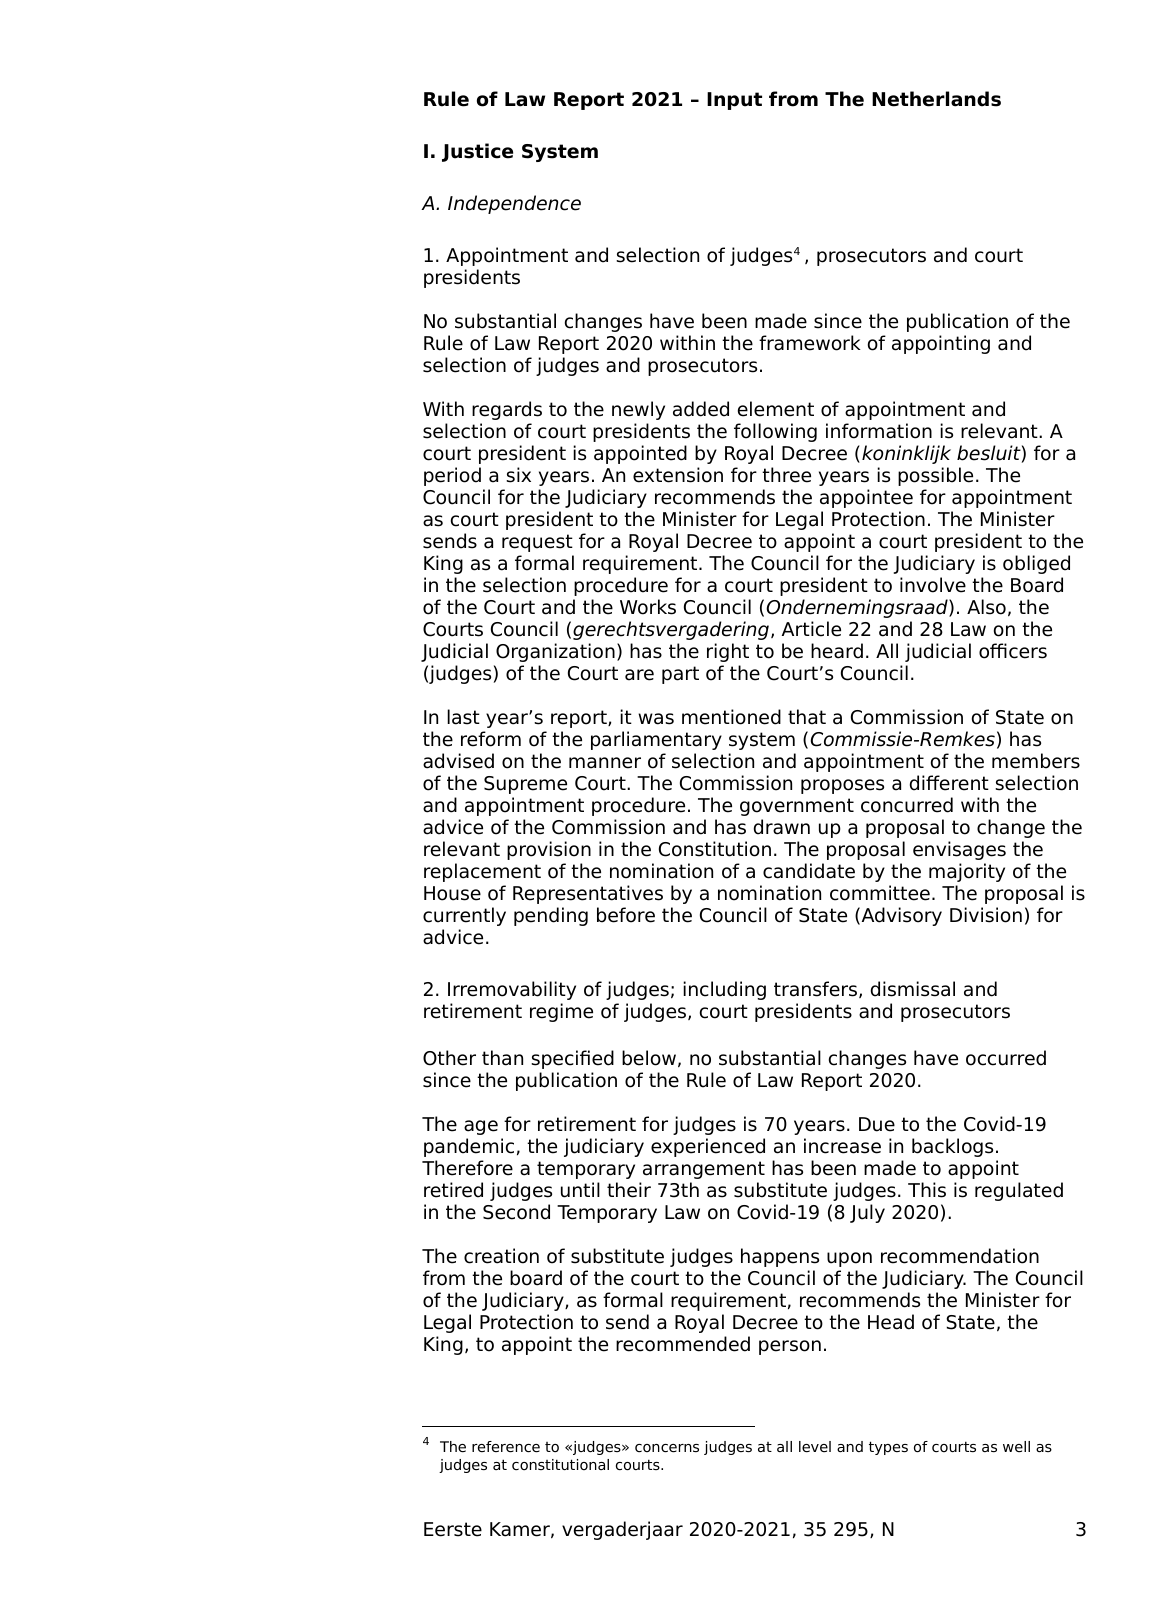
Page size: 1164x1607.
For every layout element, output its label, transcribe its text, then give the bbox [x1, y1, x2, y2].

text The age for retirement for judges is 70 years. Due to the Covid-19 pandemic, the judiciary experienced an increase in backlogs. Therefore a temporary arrangement has been made to appoint retired judges until their 73th as substitute judges. This is regulated in the Second Temporary Law on Covid-19 (8 July 2020). [422, 1114, 1087, 1224]
text With regards to the newly added element of appointment and selection of court presidents the following information is relevant. A court president is appointed by Royal Decree (koninklijk besluit) for a period a six years. An extension for three years is possible. The Council for the Judiciary recommends the appointee for appointment as court president to the Minister for Legal Protection. The Minister sends a request for a Royal Decree to appoint a court president to the King as a formal requirement. The Council for the Judiciary is obliged in the selection procedure for a court president to involve the Board of the Court and the Works Council (Ondernemingsraad). Also, the Courts Council (gerechtsvergadering, Article 22 and 28 Law on the Judicial Organization) has the right to be heard. All judicial officers (judges) of the Court are part of the Court’s Council. [422, 399, 1087, 685]
subtitle A. Independence [422, 193, 1087, 215]
text In last year’s report, it was mentioned that a Commission of State on the reform of the parliamentary system (Commissie-Remkes) has advised on the manner of selection and appointment of the members of the Supreme Court. The Commission proposes a different selection and appointment procedure. The government concurred with the advice of the Commission and has drawn up a proposal to change the relevant provision in the Constitution. The proposal envisages the replacement of the nomination of a candidate by the majority of the House of Representatives by a nomination committee. The proposal is currently pending before the Council of State (Advisory Division) for advice. [422, 707, 1087, 949]
subtitle 2. Irremovability of judges; including transfers, dismissal and retirement regime of judges, court presidents and prosecutors [422, 979, 1087, 1023]
text No substantial changes have been made since the publication of the Rule of Law Report 2020 within the framework of appointing and selection of judges and prosecutors. [422, 311, 1087, 377]
text Other than specified below, no substantial changes have occurred since the publication of the Rule of Law Report 2020. [422, 1048, 1087, 1092]
text The reference to «judges» concerns judges at all level and types of courts as well as judges at constitutional courts. [422, 1435, 1087, 1474]
subtitle Rule of Law Report 2021 – Input from The Netherlands [422, 89, 1087, 111]
subtitle I. Justice System [422, 141, 1087, 163]
text The creation of substitute judges happens upon recommendation from the board of the court to the Council of the Judiciary. The Council of the Judiciary, as formal requirement, recommends the Minister for Legal Protection to send a Royal Decree to the Head of State, the King, to appoint the recommended person. [422, 1246, 1087, 1356]
subtitle 1. Appointment and selection of judges, prosecutors and court presidents [422, 245, 1087, 289]
